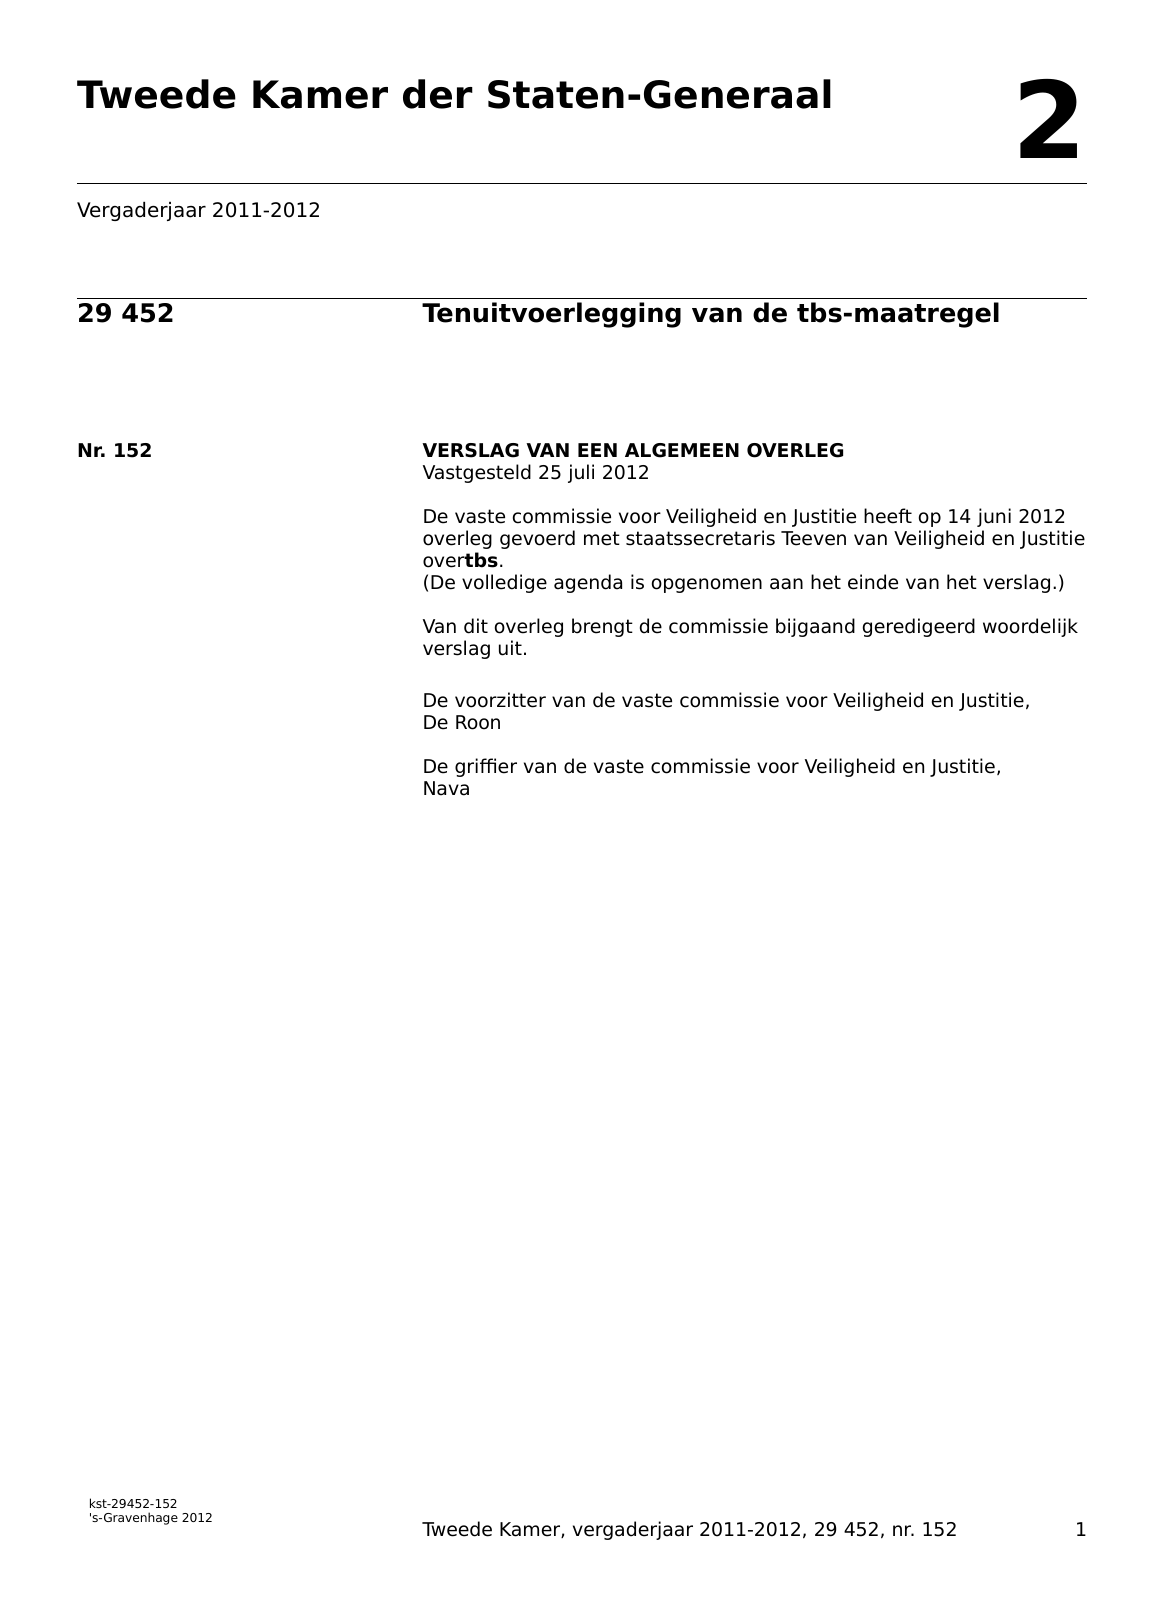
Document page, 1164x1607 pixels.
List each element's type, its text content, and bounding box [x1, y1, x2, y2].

text 's-Gravenhage 2012 [88, 1511, 323, 1525]
subtitle 29 452 Tenuitvoerlegging van de tbs-maatregel [77, 299, 1087, 329]
text De voorzitter van de vaste commissie voor Veiligheid en Justitie, De Roon [422, 690, 1087, 734]
table_cell Vergaderjaar 2011-2012 [77, 184, 1087, 298]
text De griffier van de vaste commissie voor Veiligheid en Justitie, Nava [422, 756, 1087, 800]
text De vaste commissie voor Veiligheid en Justitie heeft op 14 juni 2012 overleg gevoerd met staatssecretaris Teeven van Veiligheid en Justitie overtbs. [422, 506, 1087, 572]
text Vastgesteld 25 juli 2012 [422, 462, 1087, 484]
text (De volledige agenda is opgenomen aan het einde van het verslag.) [422, 572, 1087, 594]
text kst-29452-152 [88, 1497, 323, 1511]
subtitle Nr. 152 VERSLAG VAN EEN ALGEMEEN OVERLEG [77, 440, 1087, 462]
table_header Tweede Kamer der Staten-Generaal [77, 59, 886, 183]
table_header 2 [886, 59, 1087, 183]
text Van dit overleg brengt de commissie bijgaand geredigeerd woordelijk verslag uit. [422, 616, 1087, 660]
